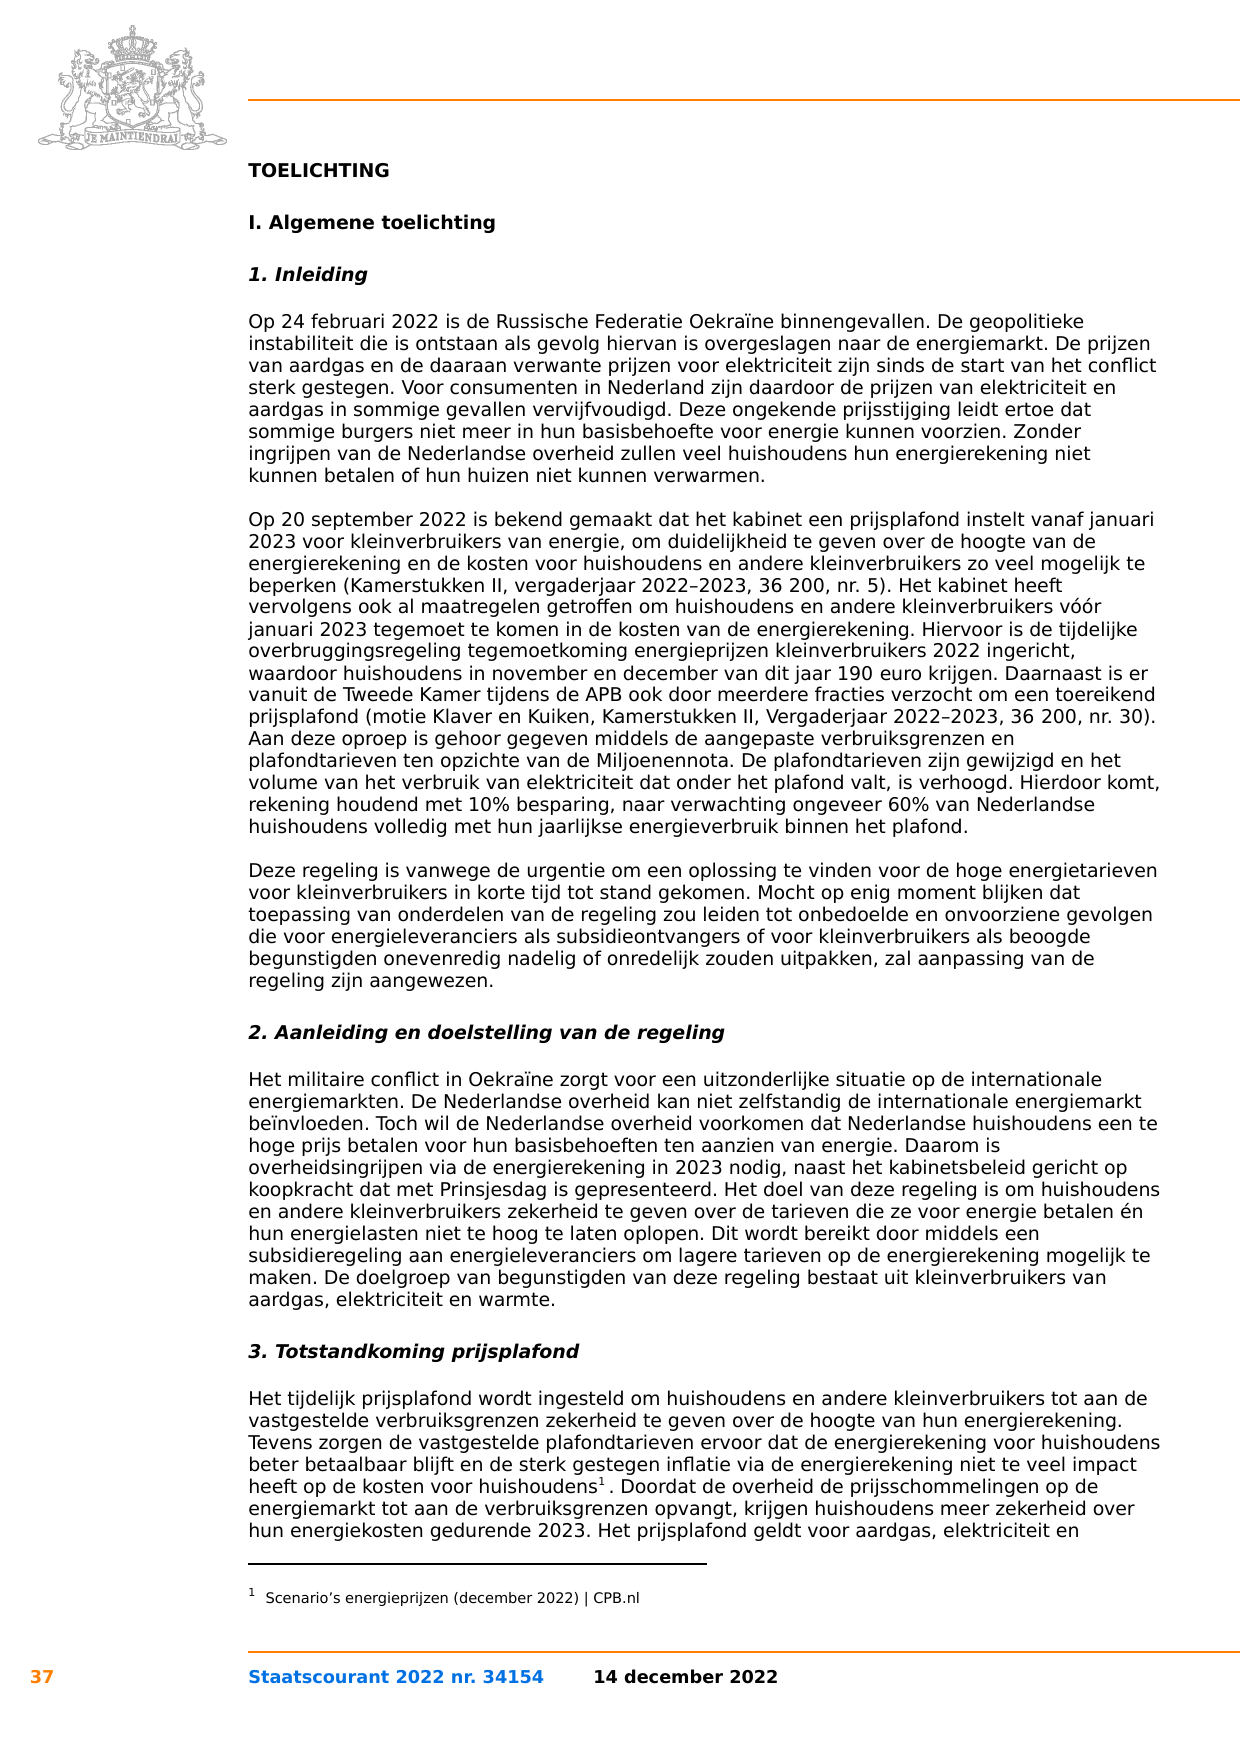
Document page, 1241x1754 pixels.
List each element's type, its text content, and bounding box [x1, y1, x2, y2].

subtitle I. Algemene toelichting [248, 212, 1163, 234]
text Op 20 september 2022 is bekend gemaakt dat het kabinet een prijsplafond instelt vanaf januari 2023 voor kleinverbruikers van energie, om duidelijkheid te geven over de hoogte van de energierekening en de kosten voor huishoudens en andere kleinverbruikers zo veel mogelijk te beperken (Kamerstukken II, vergaderjaar 2022–2023, 36 200, nr. 5). Het kabinet heeft vervolgens ook al maatregelen getroffen om huishoudens en andere kleinverbruikers vóór januari 2023 tegemoet te komen in de kosten van de energierekening. Hiervoor is de tijdelijke overbruggingsregeling tegemoetkoming energieprijzen kleinverbruikers 2022 ingericht, waardoor huishoudens in november en december van dit jaar 190 euro krijgen. Daarnaast is er vanuit de Tweede Kamer tijdens de APB ook door meerdere fracties verzocht om een toereikend prijsplafond (motie Klaver en Kuiken, Kamerstukken II, Vergaderjaar 2022–2023, 36 200, nr. 30). Aan deze oproep is gehoor gegeven middels de aangepaste verbruiksgrenzen en plafondtarieven ten opzichte van de Miljoenennota. De plafondtarieven zijn gewijzigd en het volume van het verbruik van elektriciteit dat onder het plafond valt, is verhoogd. Hierdoor komt, rekening houdend met 10% besparing, naar verwachting ongeveer 60% van Nederlandse huishoudens volledig met hun jaarlijkse energieverbruik binnen het plafond. [248, 508, 1163, 838]
text Deze regeling is vanwege de urgentie om een oplossing te vinden voor de hoge energietarieven voor kleinverbruikers in korte tijd tot stand gekomen. Mocht op enig moment blijken dat toepassing van onderdelen van de regeling zou leiden tot onbedoelde en onvoorziene gevolgen die voor energieleveranciers als subsidieontvangers of voor kleinverbruikers als beoogde begunstigden onevenredig nadelig of onredelijk zouden uitpakken, zal aanpassing van de regeling zijn aangewezen. [248, 860, 1163, 992]
text Op 24 februari 2022 is de Russische Federatie Oekraïne binnengevallen. De geopolitieke instabiliteit die is ontstaan als gevolg hiervan is overgeslagen naar de energiemarkt. De prijzen van aardgas en de daaraan verwante prijzen voor elektriciteit zijn sinds de start van het conflict sterk gestegen. Voor consumenten in Nederland zijn daardoor de prijzen van elektriciteit en aardgas in sommige gevallen vervijfvoudigd. Deze ongekende prijsstijging leidt ertoe dat sommige burgers niet meer in hun basisbehoefte voor energie kunnen voorzien. Zonder ingrijpen van de Nederlandse overheid zullen veel huishoudens hun energierekening niet kunnen betalen of hun huizen niet kunnen verwarmen. [248, 311, 1163, 487]
subtitle 1. Inleiding [248, 264, 1163, 286]
subtitle TOELICHTING [248, 160, 1163, 182]
subtitle 3. Totstandkoming prijsplafond [248, 1341, 1163, 1363]
text Het tijdelijk prijsplafond wordt ingesteld om huishoudens en andere kleinverbruikers tot aan de vastgestelde verbruiksgrenzen zekerheid te geven over de hoogte van hun energierekening. Tevens zorgen de vastgestelde plafondtarieven ervoor dat de energierekening voor huishoudens beter betaalbaar blijft en de sterk gestegen inflatie via de energierekening niet te veel impact heeft op de kosten voor huishoudens. Doordat de overheid de prijsschommelingen op de energiemarkt tot aan de verbruiksgrenzen opvangt, krijgen huishoudens meer zekerheid over hun energiekosten gedurende 2023. Het prijsplafond geldt voor aardgas, elektriciteit en [248, 1388, 1163, 1542]
picture [38, 25, 227, 150]
subtitle 2. Aanleiding en doelstelling van de regeling [248, 1022, 1163, 1044]
text Scenario’s energieprijzen (december 2022) | CPB.nl [248, 1586, 1163, 1608]
text Het militaire conflict in Oekraïne zorgt voor een uitzonderlijke situatie op de internationale energiemarkten. De Nederlandse overheid kan niet zelfstandig de internationale energiemarkt beïnvloeden. Toch wil de Nederlandse overheid voorkomen dat Nederlandse huishoudens een te hoge prijs betalen voor hun basisbehoeften ten aanzien van energie. Daarom is overheidsingrijpen via de energierekening in 2023 nodig, naast het kabinetsbeleid gericht op koopkracht dat met Prinsjesdag is gepresenteerd. Het doel van deze regeling is om huishoudens en andere kleinverbruikers zekerheid te geven over de tarieven die ze voor energie betalen én hun energielasten niet te hoog te laten oplopen. Dit wordt bereikt door middels een subsidieregeling aan energieleveranciers om lagere tarieven op de energierekening mogelijk te maken. De doelgroep van begunstigden van deze regeling bestaat uit kleinverbruikers van aardgas, elektriciteit en warmte. [248, 1069, 1163, 1311]
